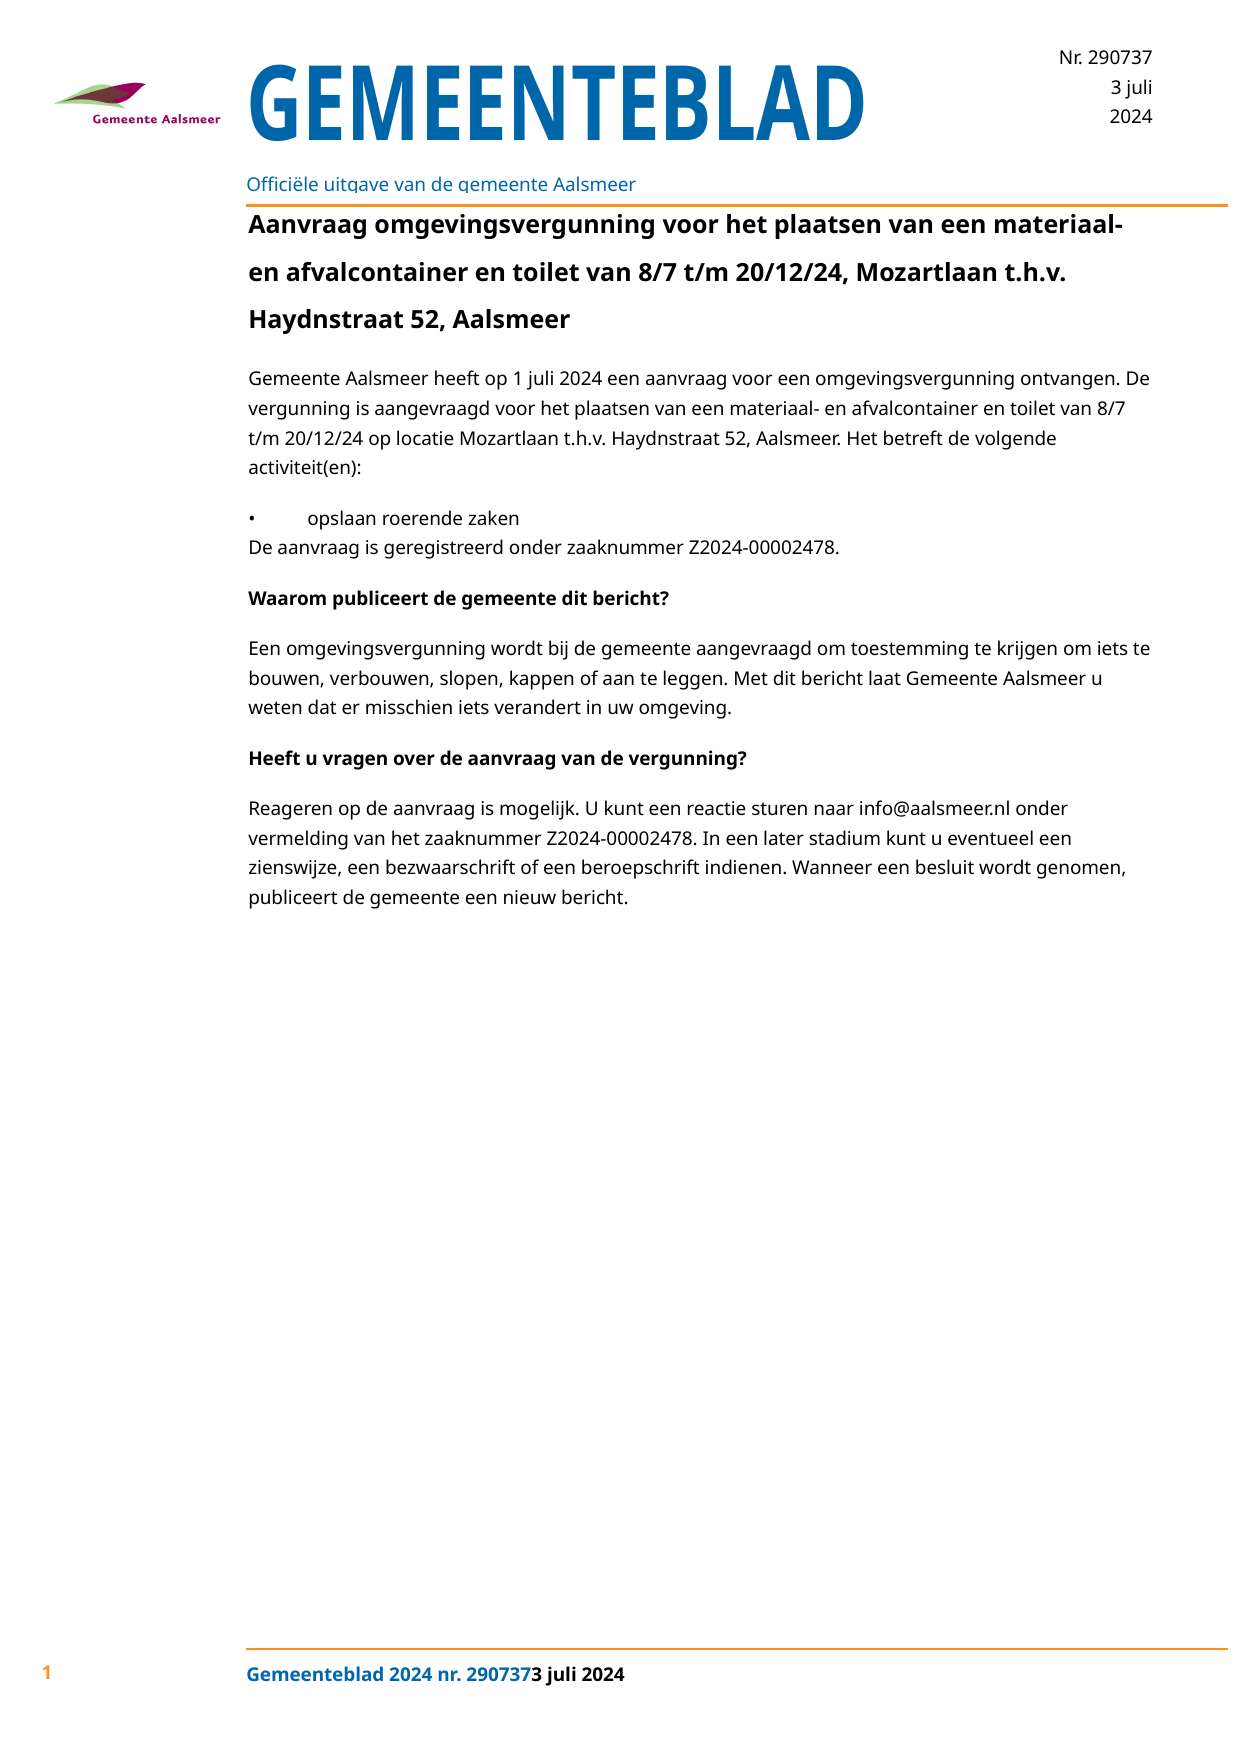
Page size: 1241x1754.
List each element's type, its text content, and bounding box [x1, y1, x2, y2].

picture [41, 47, 231, 172]
text Waarom publiceert de gemeente dit bericht? [248, 585, 1152, 610]
text Heeft u vragen over de aanvraag van de vergunning? [248, 745, 1152, 770]
text Gemeente Aalsmeer heeft op 1 juli 2024 een aanvraag voor een omgevingsvergunning ontvangen. De vergunning is aangevraagd voor het plaatsen van een materiaal- en afvalcontainer en toilet van 8/7 t/m 20/12/24 op locatie Mozartlaan t.h.v. Haydnstraat 52, Aalsmeer. Het betreft de volgende activiteit(en): [248, 366, 1152, 480]
text Reageren op de aanvraag is mogelijk. U kunt een reactie sturen naar info@aalsmeer.nl onder vermelding van het zaaknummer Z2024-00002478. In een later stadium kunt u eventueel een zienswijze, een bezwaarschrift of een beroepschrift indienen. Wanneer een besluit wordt genomen, publiceert de gemeente een nieuw bericht. [248, 795, 1152, 909]
text Een omgevingsvergunning wordt bij de gemeente aangevraagd om toestemming te krijgen om iets te bouwen, verbouwen, slopen, kappen of aan te leggen. Met dit bericht laat Gemeente Aalsmeer u weten dat er misschien iets verandert in uw omgeving. [248, 635, 1152, 720]
text Aanvraag omgevingsvergunning voor het plaatsen van een materiaal- en afvalcontainer en toilet van 8/7 t/m 20/12/24, Mozartlaan t.h.v. Haydnstraat 52, Aalsmeer [248, 207, 1152, 336]
text De aanvraag is geregistreerd onder zaaknummer Z2024-00002478. [248, 534, 1152, 560]
list opslaan roerende zaken [248, 505, 1152, 530]
